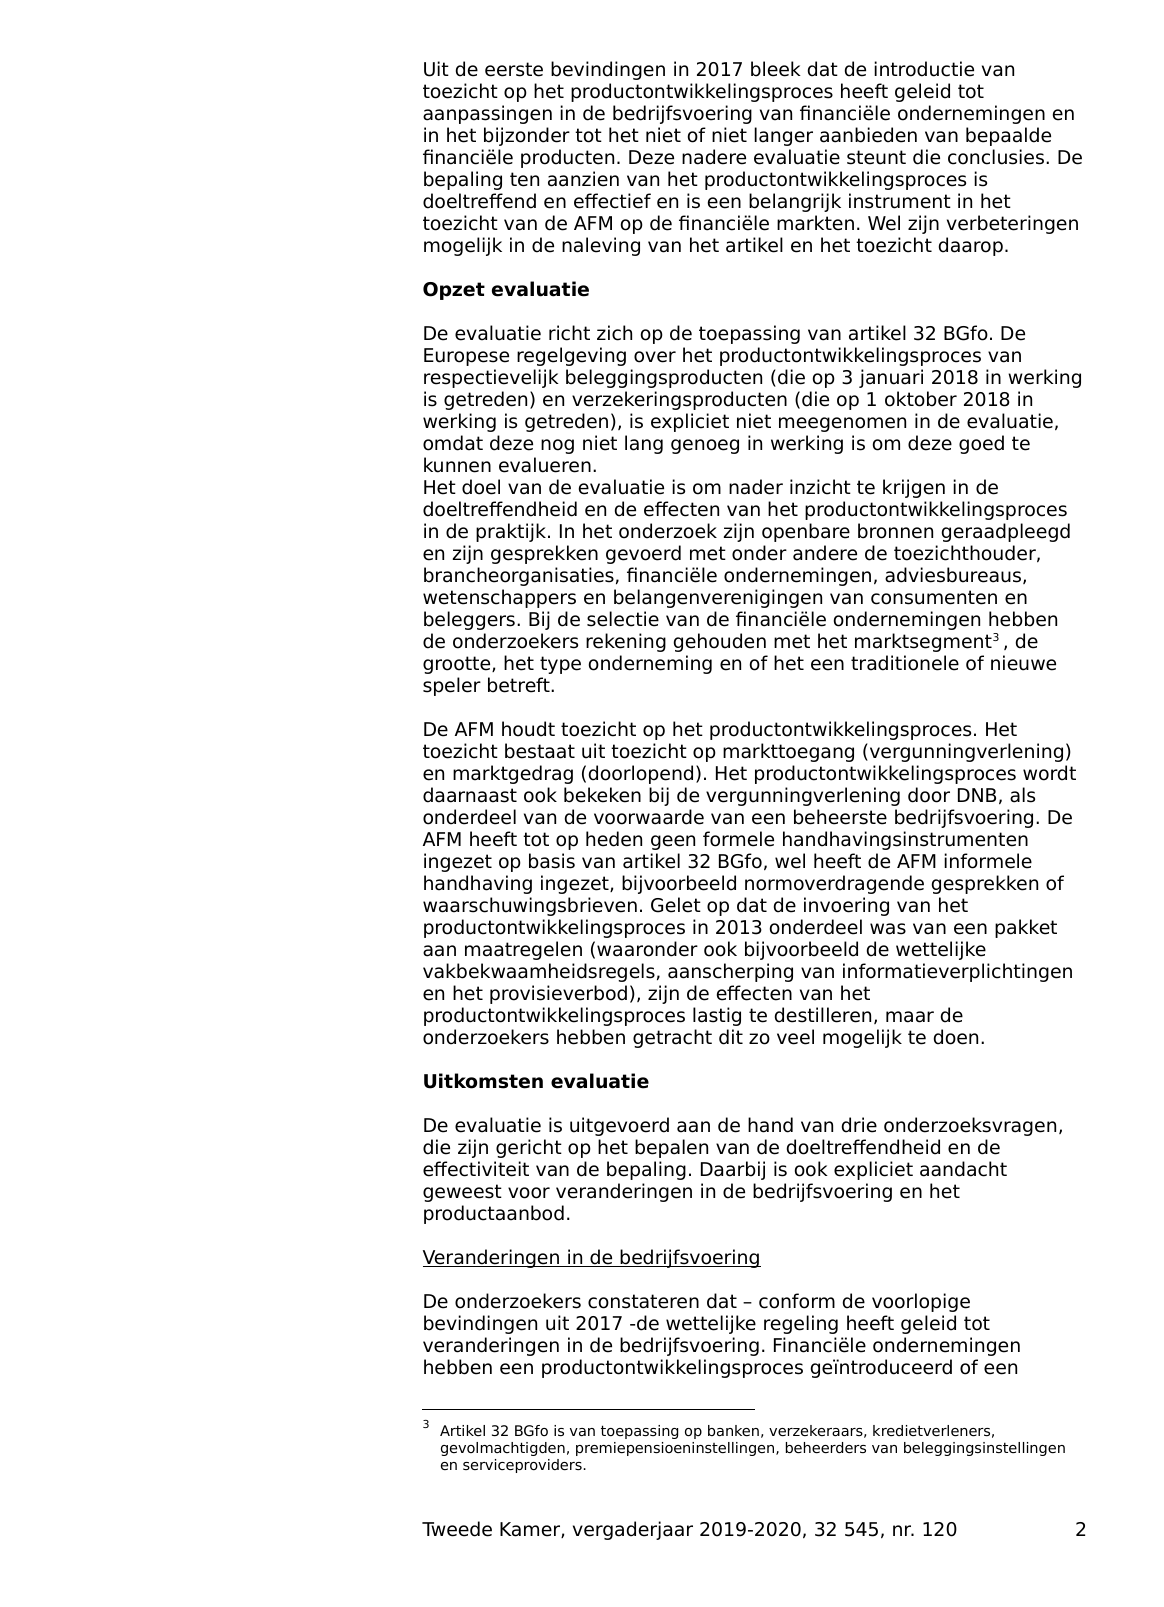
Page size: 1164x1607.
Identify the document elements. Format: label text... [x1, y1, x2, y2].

text Artikel 32 BGfo is van toepassing op banken, verzekeraars, kredietverleners, gevolmachtigden, premiepensioeninstellingen, beheerders van beleggingsinstellingen en serviceproviders. [422, 1418, 1087, 1474]
text De onderzoekers constateren dat – conform de voorlopige bevindingen uit 2017 -de wettelijke regeling heeft geleid tot veranderingen in de bedrijfsvoering. Financiële ondernemingen hebben een productontwikkelingsproces geïntroduceerd of een [422, 1291, 1087, 1379]
text Uit de eerste bevindingen in 2017 bleek dat de introductie van toezicht op het productontwikkelingsproces heeft geleid tot aanpassingen in de bedrijfsvoering van financiële ondernemingen en in het bijzonder tot het niet of niet langer aanbieden van bepaalde financiële producten. Deze nadere evaluatie steunt die conclusies. De bepaling ten aanzien van het productontwikkelingsproces is doeltreffend en effectief en is een belangrijk instrument in het toezicht van de AFM op de financiële markten. Wel zijn verbeteringen mogelijk in de naleving van het artikel en het toezicht daarop. [422, 59, 1087, 257]
text Het doel van de evaluatie is om nader inzicht te krijgen in de doeltreffendheid en de effecten van het productontwikkelingsproces in de praktijk. In het onderzoek zijn openbare bronnen geraadpleegd en zijn gesprekken gevoerd met onder andere de toezichthouder, brancheorganisaties, financiële ondernemingen, adviesbureaus, wetenschappers en belangenverenigingen van consumenten en beleggers. Bij de selectie van de financiële ondernemingen hebben de onderzoekers rekening gehouden met het marktsegment, de grootte, het type onderneming en of het een traditionele of nieuwe speler betreft. [422, 477, 1087, 697]
text De AFM houdt toezicht op het productontwikkelingsproces. Het toezicht bestaat uit toezicht op markttoegang (vergunningverlening) en marktgedrag (doorlopend). Het productontwikkelingsproces wordt daarnaast ook bekeken bij de vergunningverlening door DNB, als onderdeel van de voorwaarde van een beheerste bedrijfsvoering. De AFM heeft tot op heden geen formele handhavingsinstrumenten ingezet op basis van artikel 32 BGfo, wel heeft de AFM informele handhaving ingezet, bijvoorbeeld normoverdragende gesprekken of waarschuwingsbrieven. Gelet op dat de invoering van het productontwikkelingsproces in 2013 onderdeel was van een pakket aan maatregelen (waaronder ook bijvoorbeeld de wettelijke vakbekwaamheidsregels, aanscherping van informatieverplichtingen en het provisieverbod), zijn de effecten van het productontwikkelingsproces lastig te destilleren, maar de onderzoekers hebben getracht dit zo veel mogelijk te doen. [422, 719, 1087, 1049]
text De evaluatie is uitgevoerd aan de hand van drie onderzoeksvragen, die zijn gericht op het bepalen van de doeltreffendheid en de effectiviteit van de bepaling. Daarbij is ook expliciet aandacht geweest voor veranderingen in de bedrijfsvoering en het productaanbod. [422, 1115, 1087, 1225]
text De evaluatie richt zich op de toepassing van artikel 32 BGfo. De Europese regelgeving over het productontwikkelingsproces van respectievelijk beleggingsproducten (die op 3 januari 2018 in werking is getreden) en verzekeringsproducten (die op 1 oktober 2018 in werking is getreden), is expliciet niet meegenomen in de evaluatie, omdat deze nog niet lang genoeg in werking is om deze goed te kunnen evalueren. [422, 323, 1087, 477]
subtitle Uitkomsten evaluatie [422, 1071, 1087, 1093]
subtitle Veranderingen in de bedrijfsvoering [422, 1247, 1087, 1269]
subtitle Opzet evaluatie [422, 279, 1087, 301]
